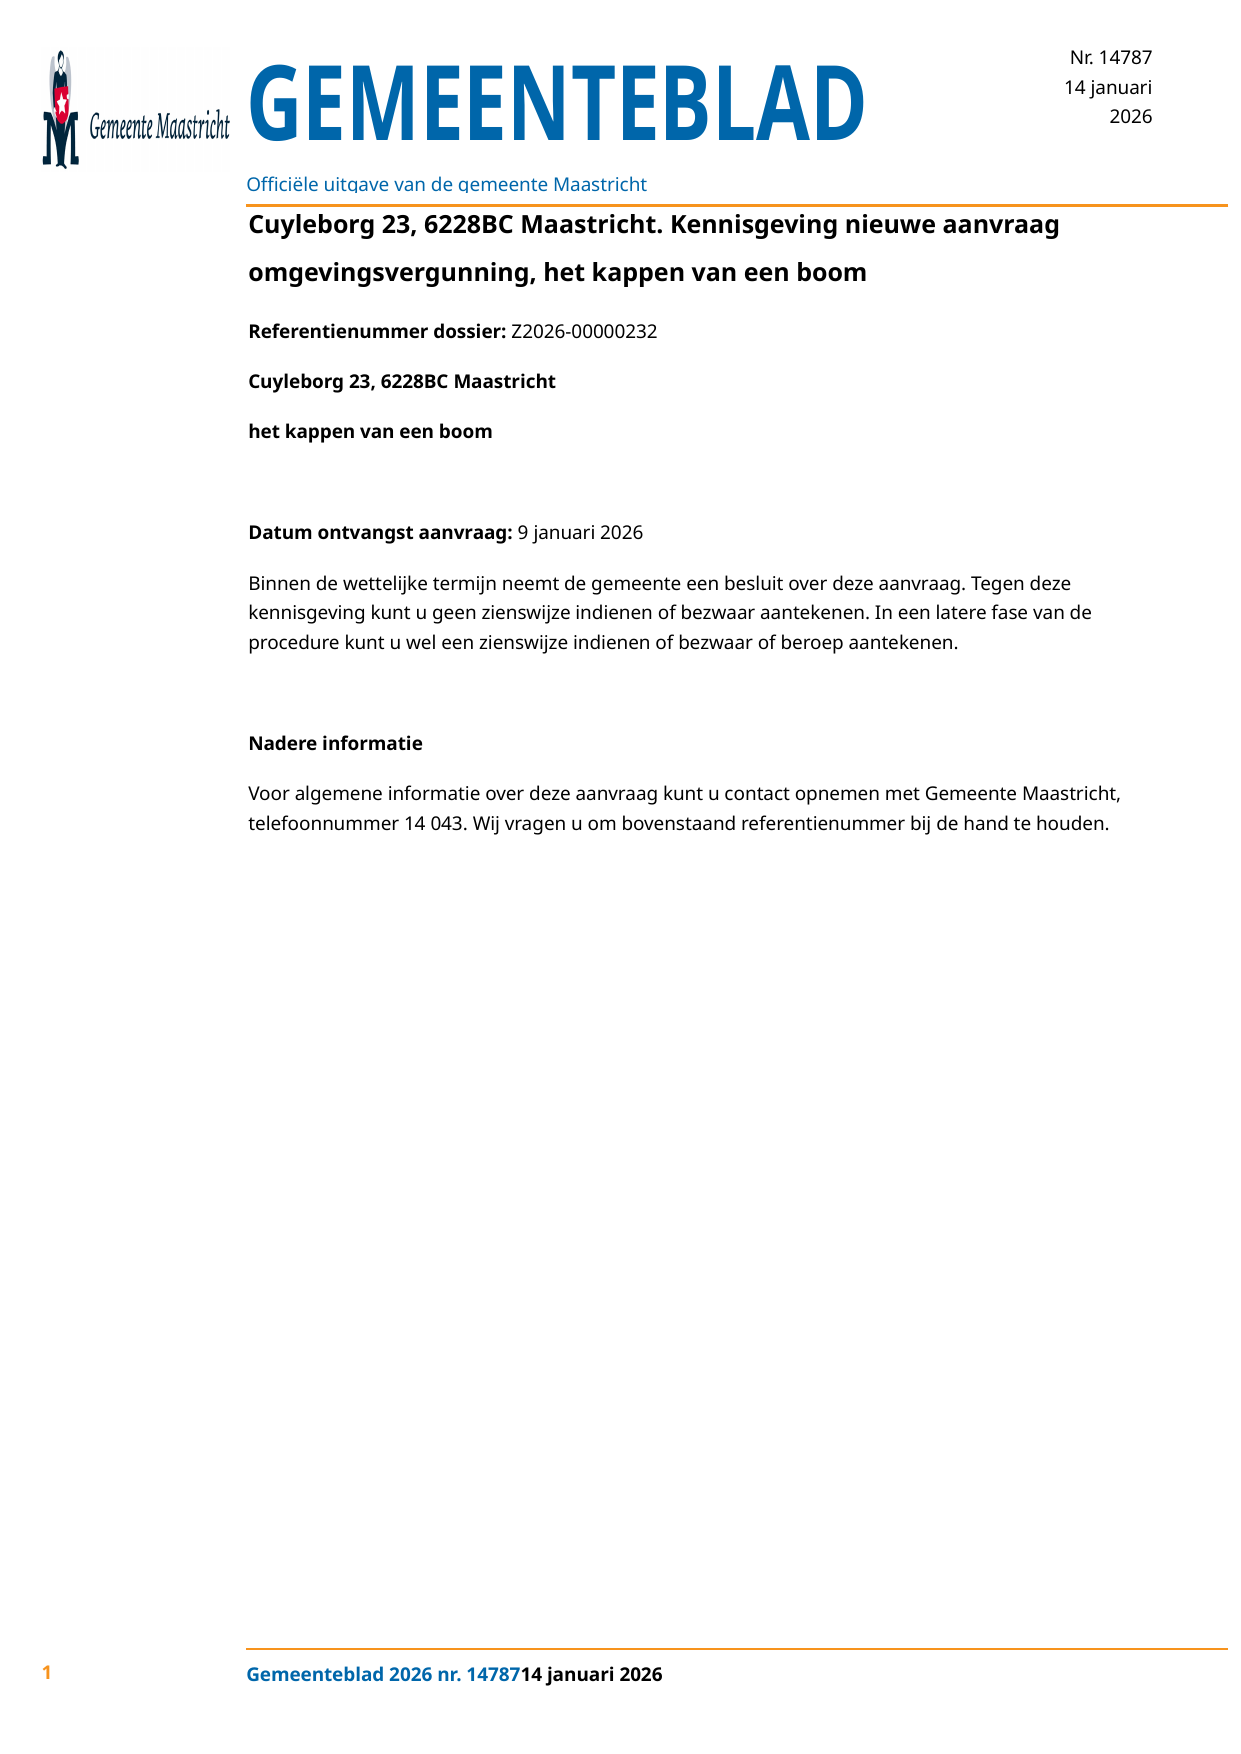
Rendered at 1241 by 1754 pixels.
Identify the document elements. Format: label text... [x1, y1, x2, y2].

text het kappen van een boom [248, 419, 1152, 444]
text Nadere informatie [248, 730, 1152, 756]
text Datum ontvangst aanvraag: 9 januari 2026 [248, 519, 1152, 545]
text Referentienummer dossier: Z2026-00000232 [248, 318, 1152, 344]
picture [41, 47, 231, 172]
text Voor algemene informatie over deze aanvraag kunt u contact opnemen met Gemeente Maastricht, telefoonnummer 14 043. Wij vragen u om bovenstaand referentienummer bij de hand te houden. [248, 780, 1152, 836]
text Binnen de wettelijke termijn neemt de gemeente een besluit over deze aanvraag. Tegen deze kennisgeving kunt u geen zienswijze indienen of bezwaar aantekenen. In een latere fase van de procedure kunt u wel een zienswijze indienen of bezwaar of beroep aantekenen. [248, 570, 1152, 655]
text Cuyleborg 23, 6228BC Maastricht [248, 368, 1152, 394]
text Cuyleborg 23, 6228BC Maastricht. Kennisgeving nieuwe aanvraag omgevingsvergunning, het kappen van een boom [248, 207, 1152, 288]
